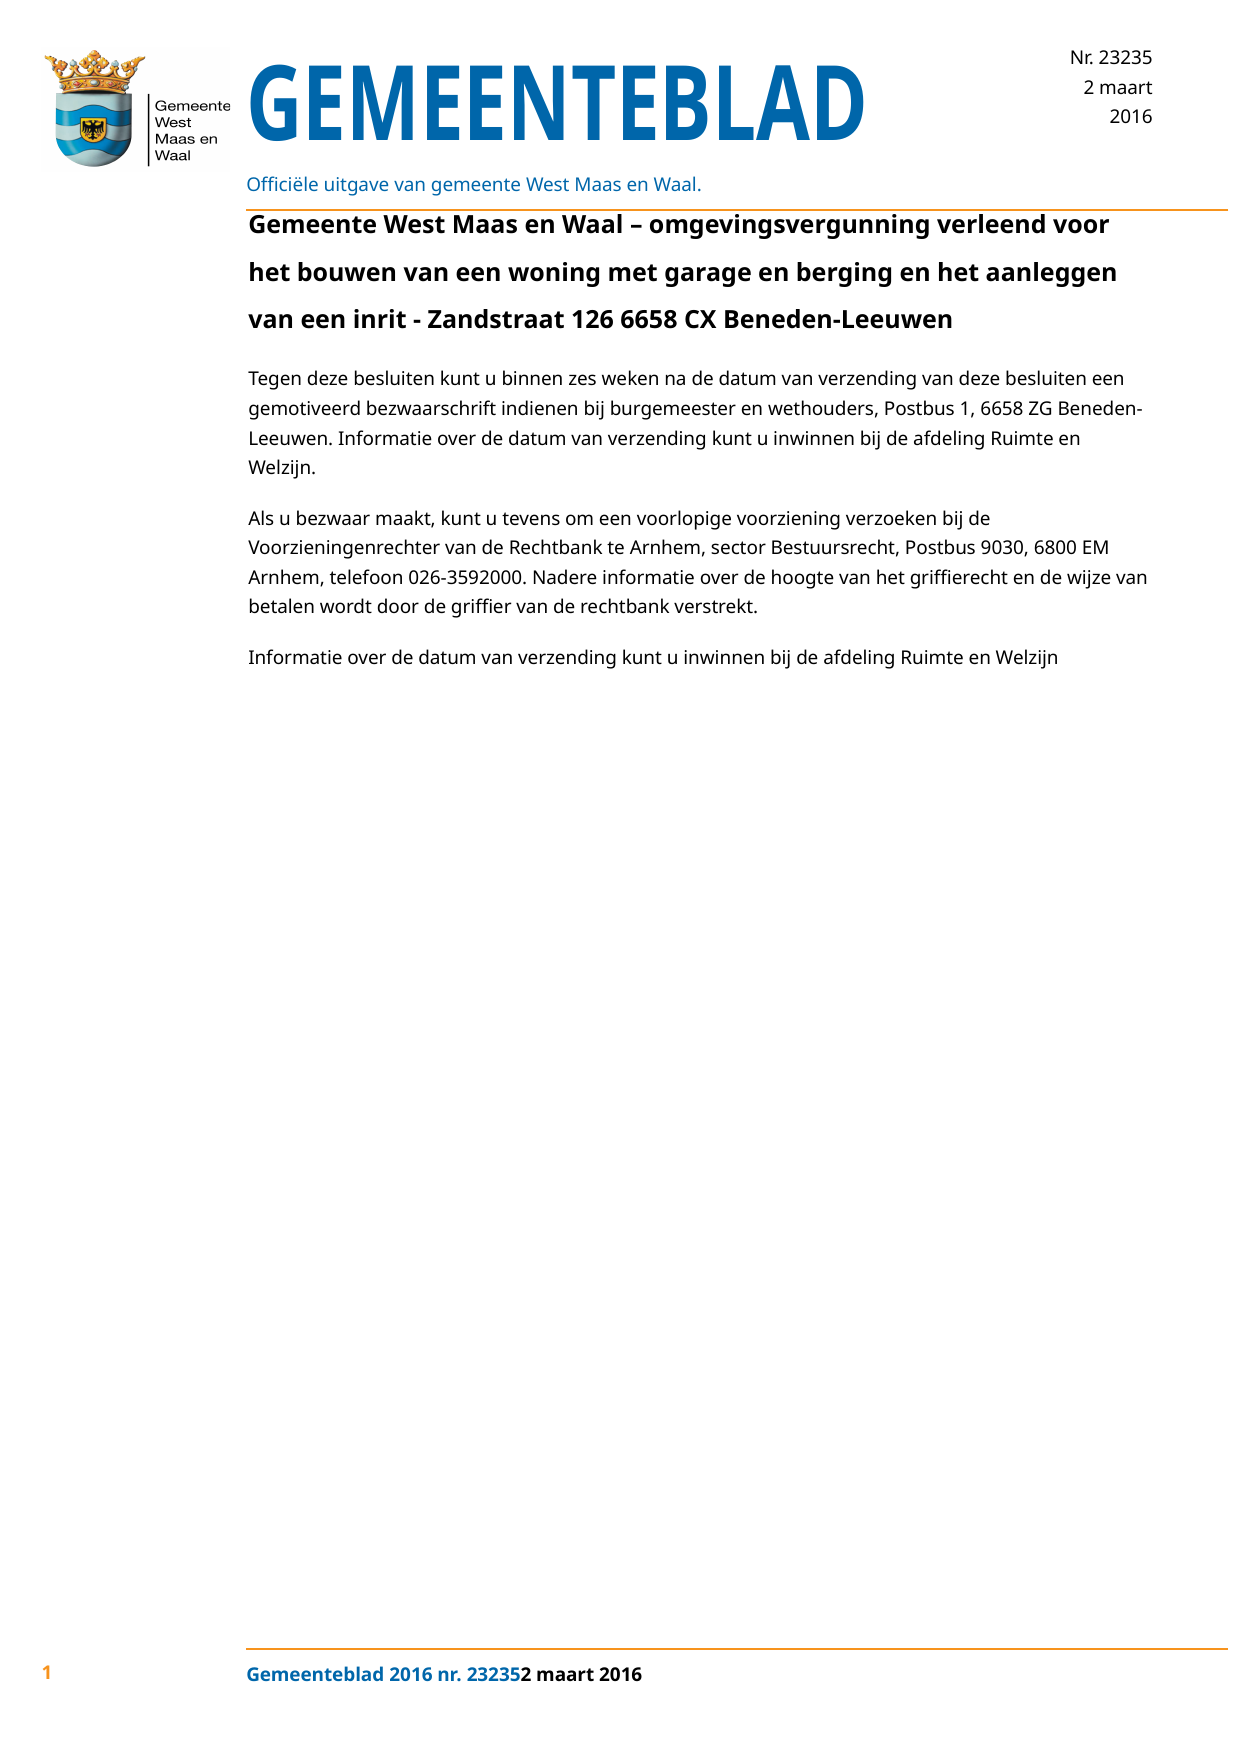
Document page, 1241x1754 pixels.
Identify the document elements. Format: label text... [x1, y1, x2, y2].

text Tegen deze besluiten kunt u binnen zes weken na de datum van verzending van deze besluiten een gemotiveerd bezwaarschrift indienen bij burgemeester en wethouders, Postbus 1, 6658 ZG Beneden- Leeuwen. Informatie over de datum van verzending kunt u inwinnen bij de afdeling Ruimte en Welzijn. [248, 366, 1152, 480]
text Informatie over de datum van verzending kunt u inwinnen bij de afdeling Ruimte en Welzijn [248, 644, 1152, 669]
text Gemeente West Maas en Waal – omgevingsvergunning verleend voor het bouwen van een woning met garage en berging en het aanleggen van een inrit - Zandstraat 126 6658 CX Beneden-Leeuwen [248, 211, 1152, 336]
text Als u bezwaar maakt, kunt u tevens om een voorlopige voorziening verzoeken bij de Voorzieningenrechter van de Rechtbank te Arnhem, sector Bestuursrecht, Postbus 9030, 6800 EM Arnhem, telefoon 026-3592000. Nadere informatie over de hoogte van het griffierecht en de wijze van betalen wordt door de griffier van de rechtbank verstrekt. [248, 505, 1152, 619]
picture [41, 47, 231, 172]
